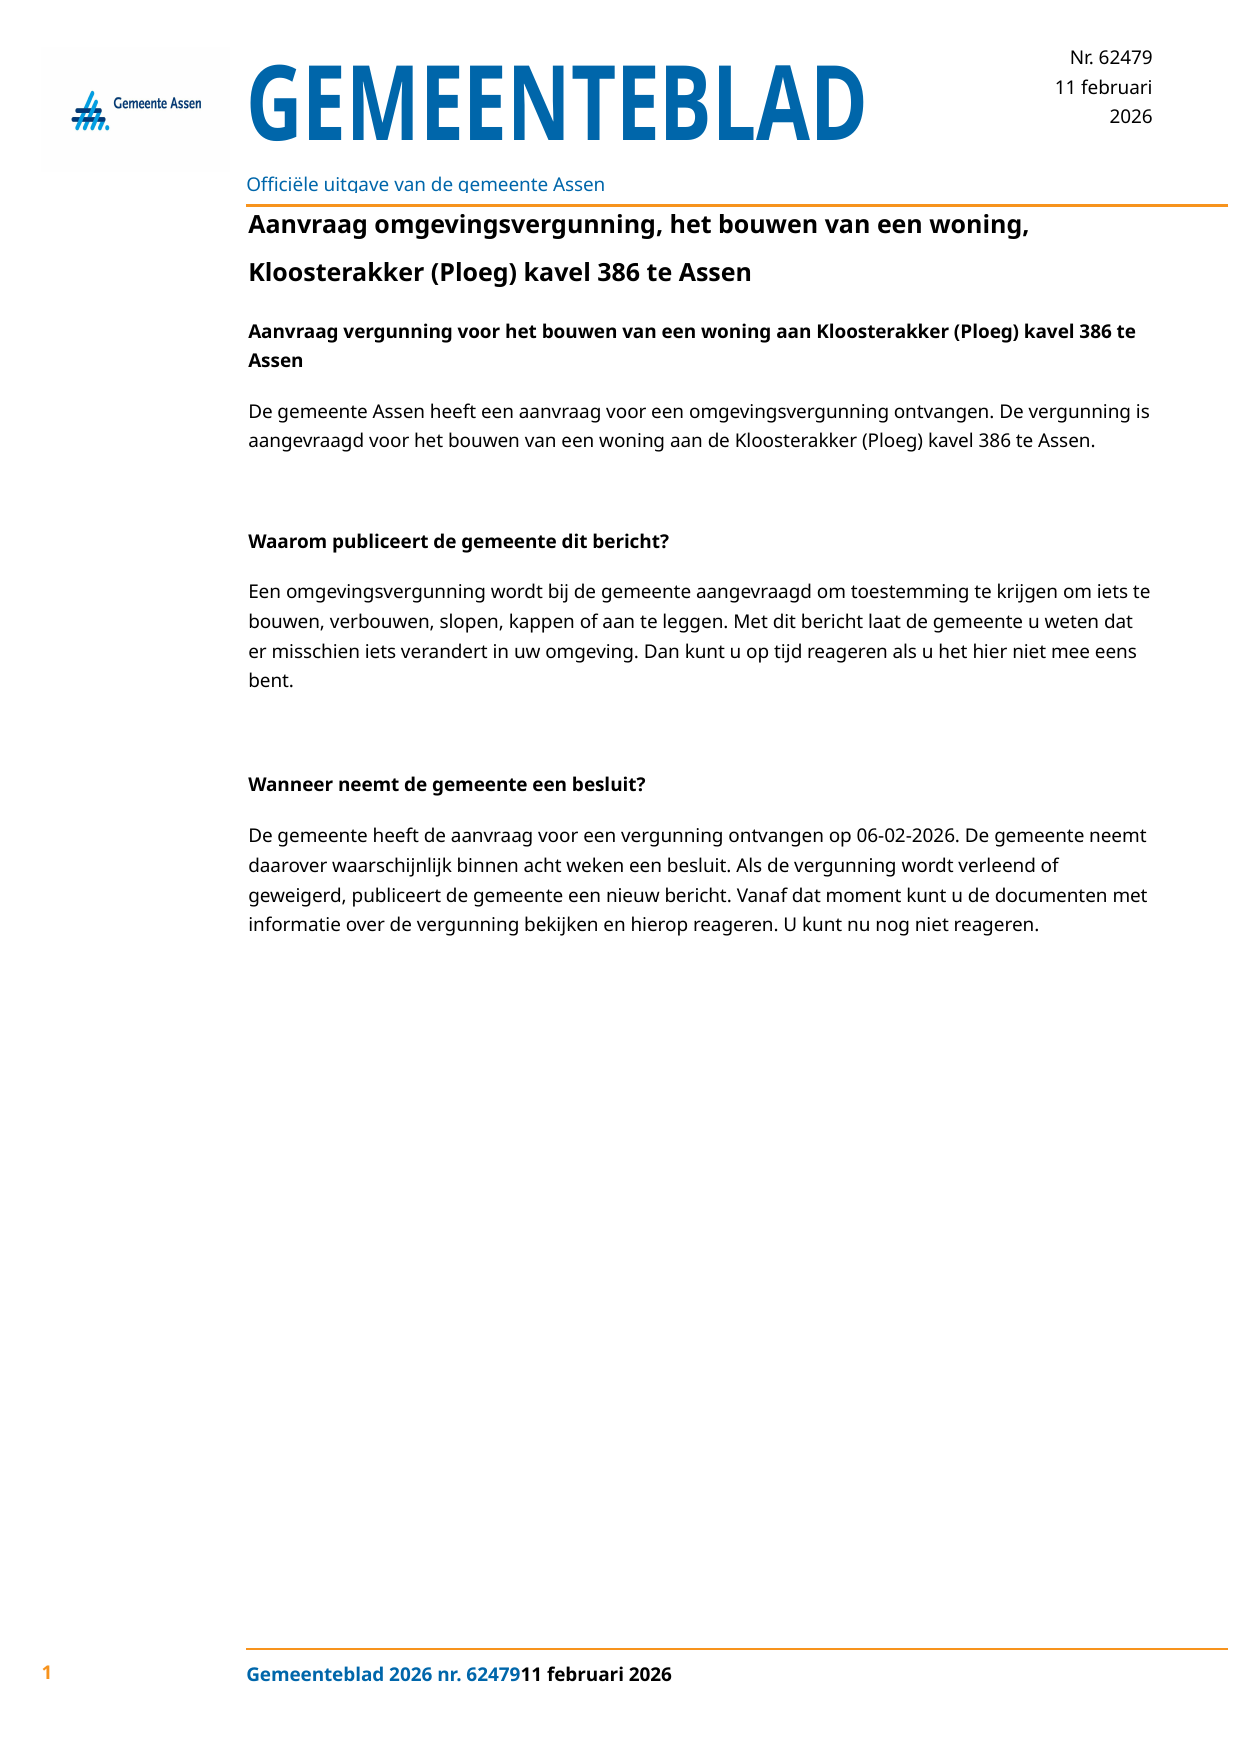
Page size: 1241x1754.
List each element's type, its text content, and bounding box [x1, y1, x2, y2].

text ﻿Wanneer neemt de gemeente een besluit? [248, 768, 1152, 797]
text Waarom publiceert de gemeente dit bericht? [248, 528, 1152, 554]
text Een omgevingsvergunning wordt bij de gemeente aangevraagd om toestemming te krijgen om iets te bouwen, verbouwen, slopen, kappen of aan te leggen. Met dit bericht laat de gemeente u weten dat er misschien iets verandert in uw omgeving. Dan kunt u op tijd reageren als u het hier niet mee eens bent. [248, 579, 1152, 693]
text De gemeente heeft de aanvraag voor een vergunning ontvangen op 06-02-2026. De gemeente neemt daarover waarschijnlijk binnen acht weken een besluit. Als de vergunning wordt verleend of geweigerd, publiceert de gemeente een nieuw bericht. Vanaf dat moment kunt u de documenten met informatie over de vergunning bekijken en hierop reageren. U kunt nu nog niet reageren. [248, 823, 1152, 937]
text De gemeente Assen heeft een aanvraag voor een omgevingsvergunning ontvangen. De vergunning is aangevraagd voor het bouwen van een woning aan de Kloosterakker (Ploeg) kavel 386 te Assen. [248, 398, 1152, 453]
text Aanvraag vergunning voor het bouwen van een woning aan Kloosterakker (Ploeg) kavel 386 te Assen [248, 318, 1152, 373]
text Aanvraag omgevingsvergunning, het bouwen van een woning, Kloosterakker (Ploeg) kavel 386 te Assen [248, 207, 1152, 288]
picture [41, 47, 231, 172]
